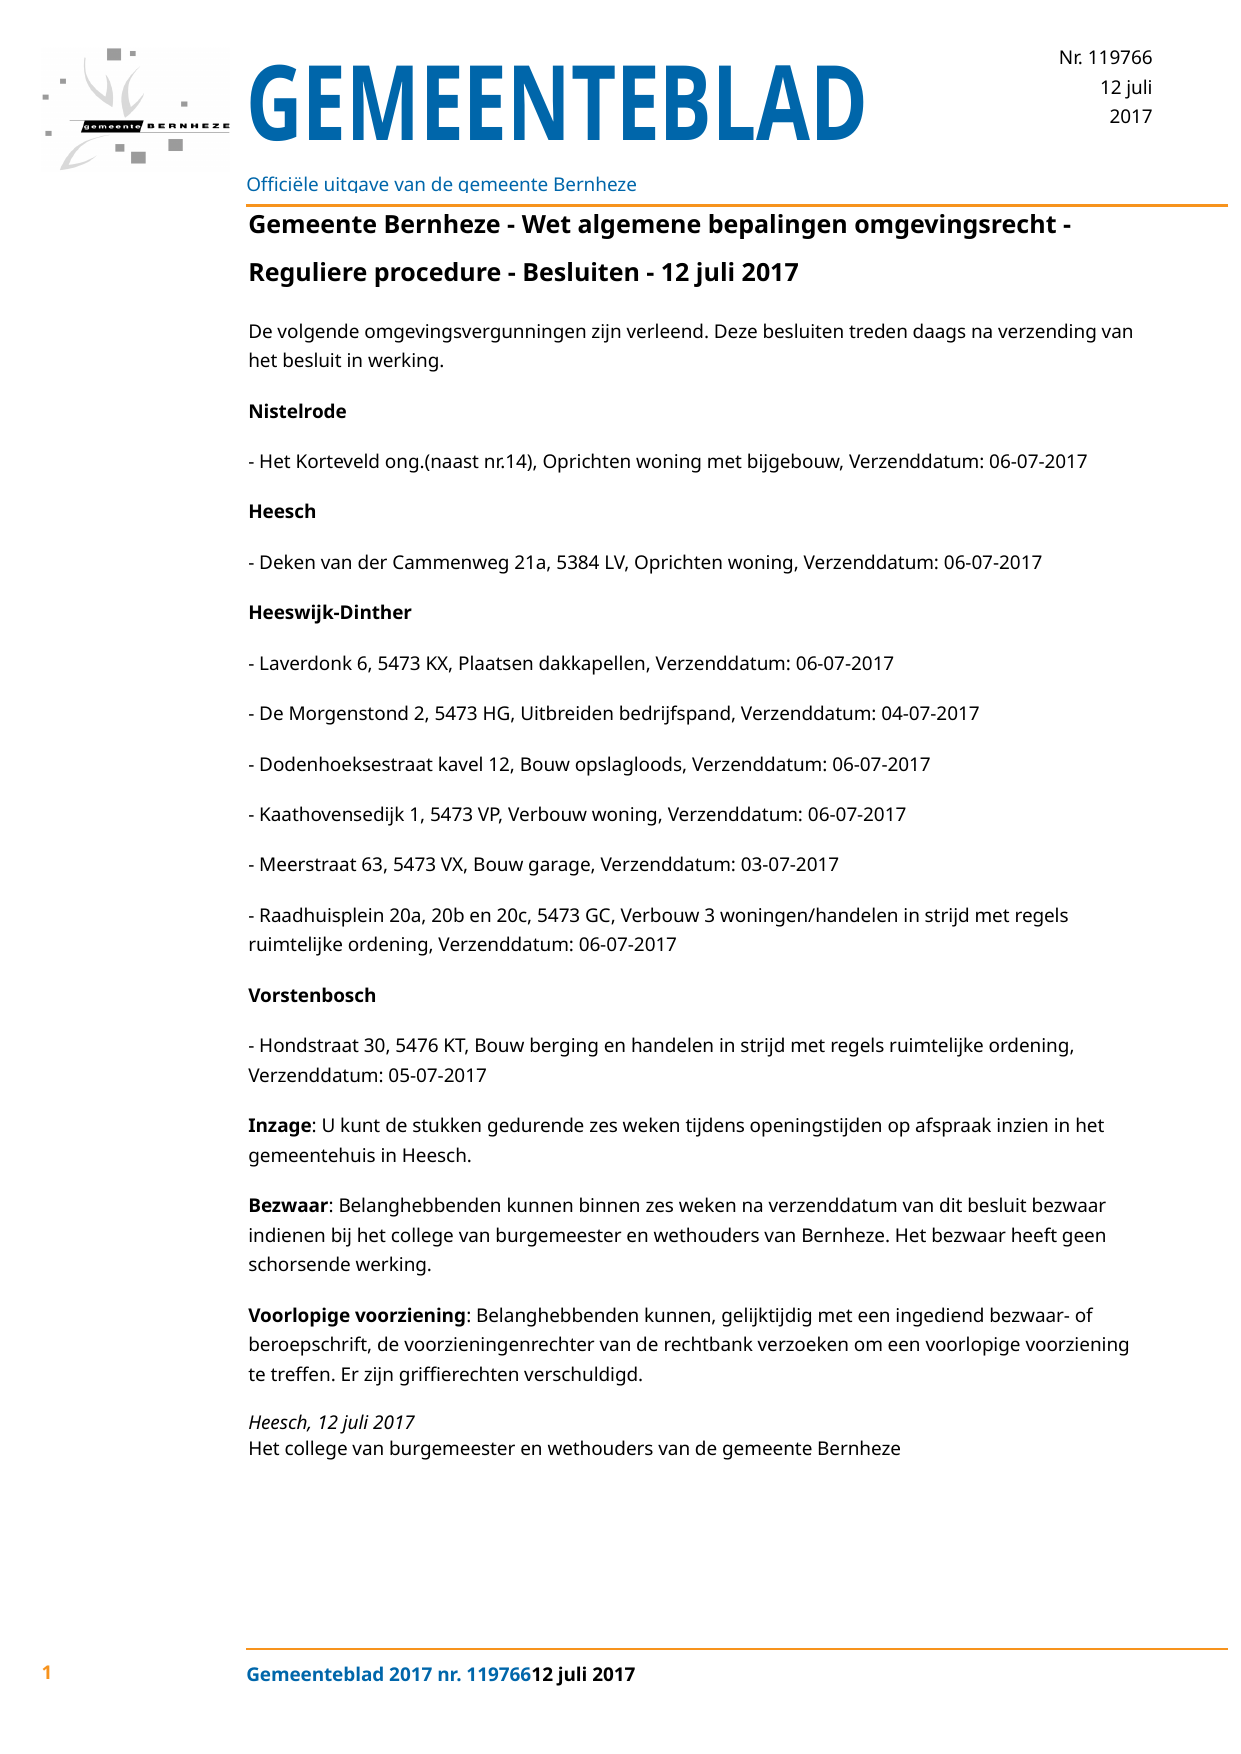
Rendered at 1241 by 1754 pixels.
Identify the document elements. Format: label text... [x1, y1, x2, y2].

text - Hondstraat 30, 5476 KT, Bouw berging en handelen in strijd met regels ruimtelijke ordening, Verzenddatum: 05-07-2017 [248, 1032, 1152, 1088]
text Bezwaar: Belanghebbenden kunnen binnen zes weken na verzenddatum van dit besluit bezwaar indienen bij het college van burgemeester en wethouders van Bernheze. Het bezwaar heeft geen schorsende werking. [248, 1192, 1152, 1277]
text Heeswijk-Dinther [248, 599, 1152, 625]
text Heesch [248, 499, 1152, 524]
picture [41, 47, 231, 172]
text Inzage: U kunt de stukken gedurende zes weken tijdens openingstijden op afspraak inzien in het gemeentehuis in Heesch. [248, 1112, 1152, 1168]
text - Dodenhoeksestraat kavel 12, Bouw opslagloods, Verzenddatum: 06-07-2017 [248, 751, 1152, 777]
text Nistelrode [248, 398, 1152, 424]
text Vorstenbosch [248, 982, 1152, 1008]
text Het college van burgemeester en wethouders van de gemeente Bernheze [248, 1435, 1152, 1461]
text Voorlopige voorziening: Belanghebbenden kunnen, gelijktijdig met een ingediend bezwaar- of beroepschrift, de voorzieningenrechter van de rechtbank verzoeken om een voorlopige voorziening te treffen. Er zijn griffierechten verschuldigd. [248, 1302, 1152, 1387]
text - Kaathovensedijk 1, 5473 VP, Verbouw woning, Verzenddatum: 06-07-2017 [248, 801, 1152, 827]
text - De Morgenstond 2, 5473 HG, Uitbreiden bedrijfspand, Verzenddatum: 04-07-2017 [248, 700, 1152, 726]
text Gemeente Bernheze - Wet algemene bepalingen omgevingsrecht - Reguliere procedure - Besluiten - 12 juli 2017 [248, 207, 1152, 288]
text Heesch, 12 juli 2017 [248, 1409, 1152, 1435]
text - Deken van der Cammenweg 21a, 5384 LV, Oprichten woning, Verzenddatum: 06-07-2017 [248, 549, 1152, 575]
text - Raadhuisplein 20a, 20b en 20c, 5473 GC, Verbouw 3 woningen/handelen in strijd met regels ruimtelijke ordening, Verzenddatum: 06-07-2017 [248, 902, 1152, 957]
text - Het Korteveld ong.(naast nr.14), Oprichten woning met bijgebouw, Verzenddatum: 06-07-2017 [248, 448, 1152, 474]
text - Laverdonk 6, 5473 KX, Plaatsen dakkapellen, Verzenddatum: 06-07-2017 [248, 650, 1152, 676]
text - Meerstraat 63, 5473 VX, Bouw garage, Verzenddatum: 03-07-2017 [248, 852, 1152, 877]
text De volgende omgevingsvergunningen zijn verleend. Deze besluiten treden daags na verzending van het besluit in werking. [248, 318, 1152, 373]
